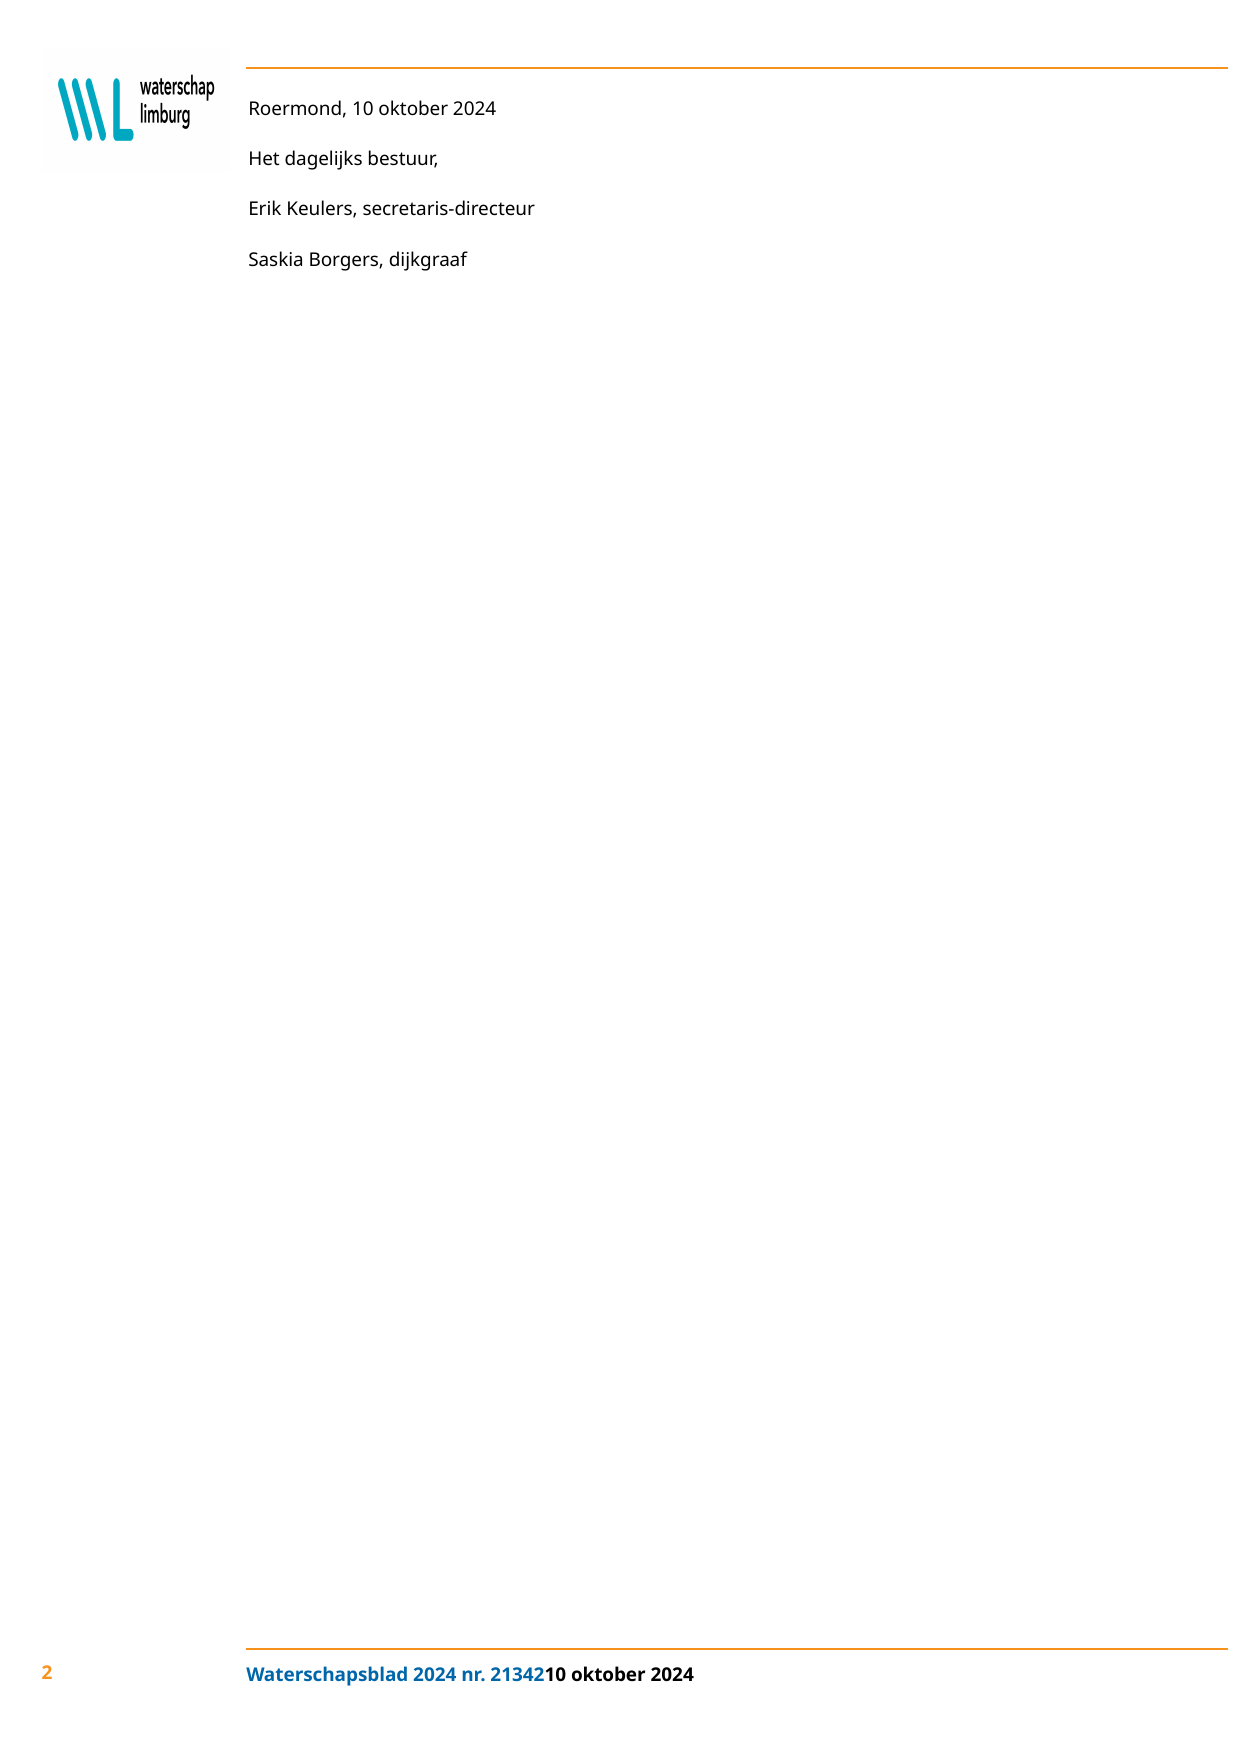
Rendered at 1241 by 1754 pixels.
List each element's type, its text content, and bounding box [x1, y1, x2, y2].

picture [41, 47, 231, 172]
text Saskia Borgers, dijkgraaf [248, 246, 1152, 272]
text Het dagelijks bestuur, [248, 145, 1152, 171]
text Erik Keulers, secretaris-directeur [248, 196, 1152, 221]
text Roermond, 10 oktober 2024 [248, 95, 1152, 121]
